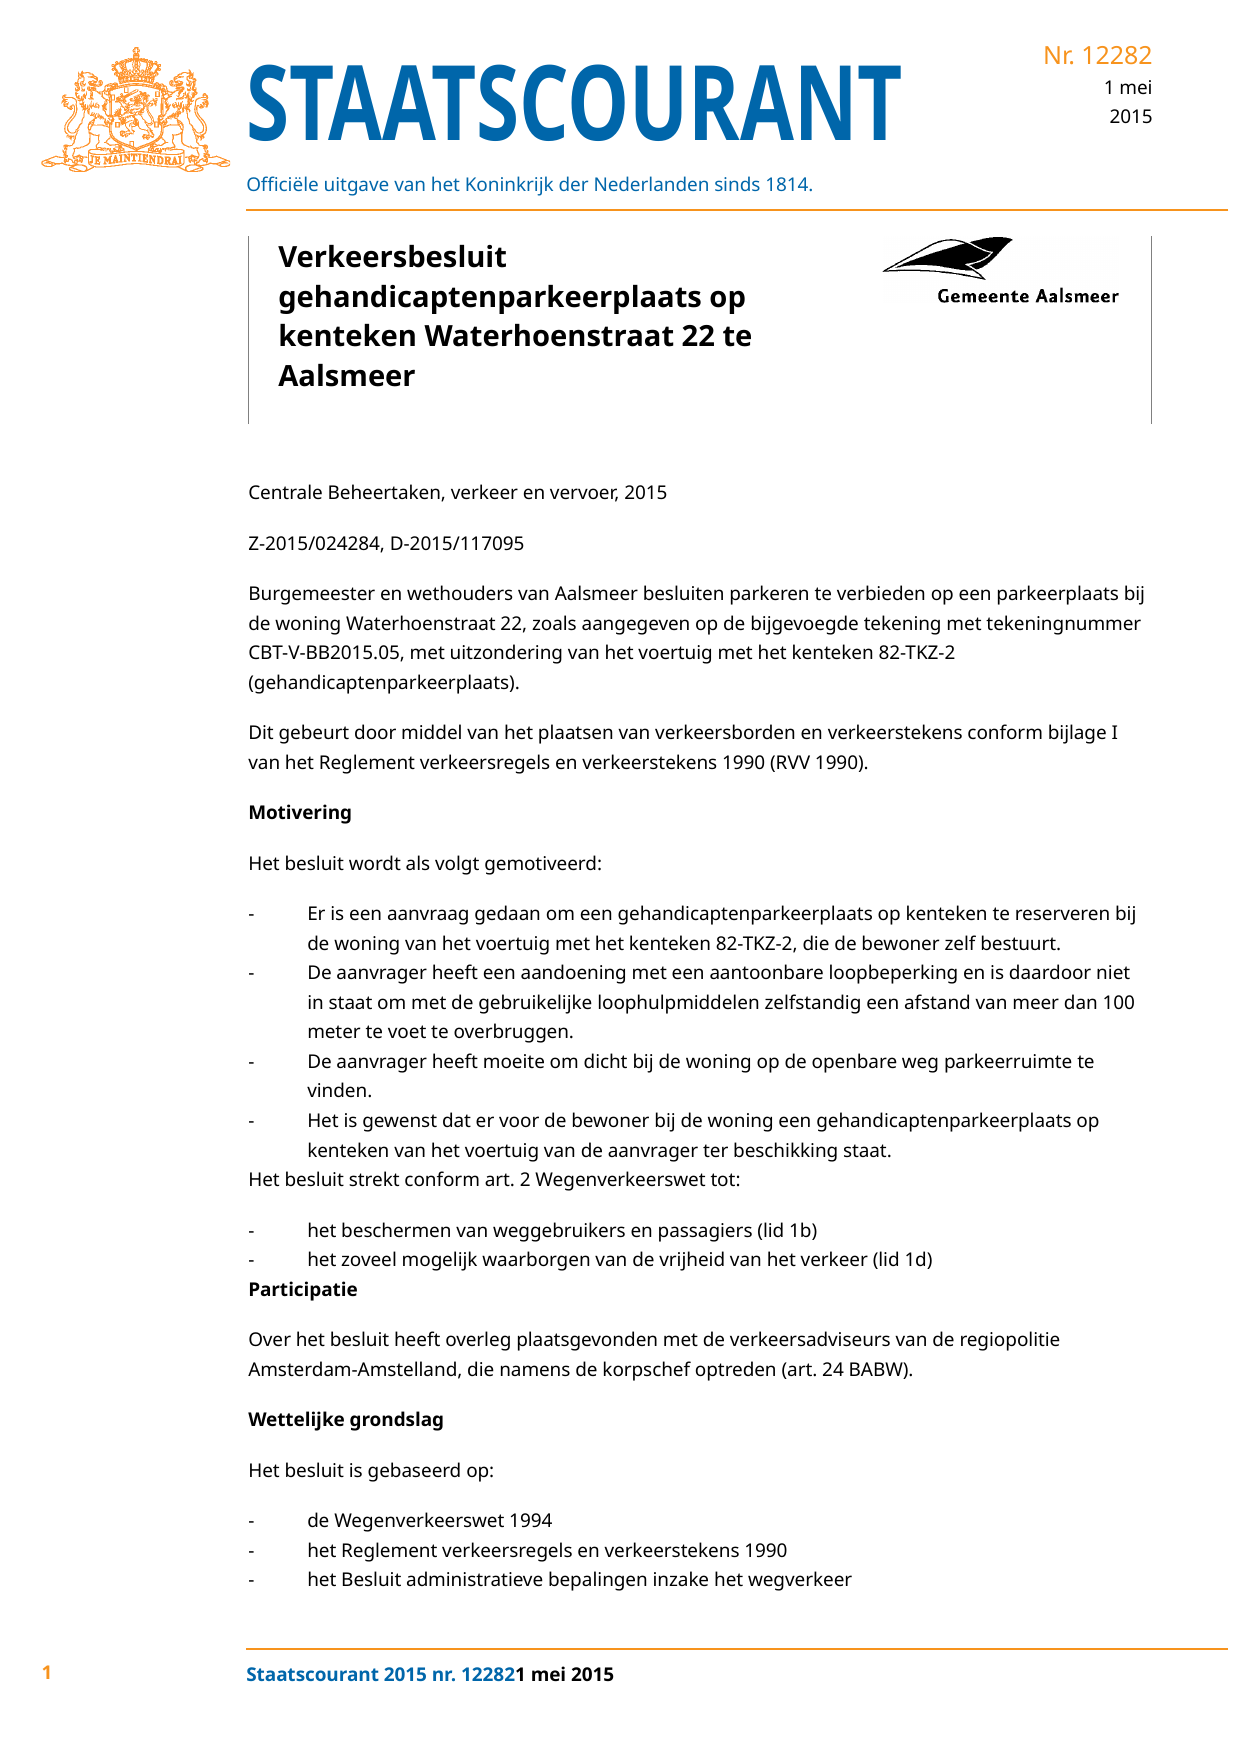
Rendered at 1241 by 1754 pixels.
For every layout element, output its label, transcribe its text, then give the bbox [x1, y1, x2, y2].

list de Wegenverkeerswet 1994 [248, 1507, 1152, 1533]
list De aanvrager heeft een aandoening met een aantoonbare loopbeperking en is daardoor niet in staat om met de gebruikelijke loophulpmiddelen zelfstandig een afstand van meer dan 100 meter te voet te overbruggen. [248, 959, 1152, 1044]
list het zoveel mogelijk waarborgen van de vrijheid van het verkeer (lid 1d) [248, 1246, 1152, 1272]
text Over het besluit heeft overleg plaatsgevonden met de verkeersadviseurs van de regiopolitie Amsterdam-Amstelland, die namens de korpschef optreden (art. 24 BABW). [248, 1326, 1152, 1382]
list het Reglement verkeersregels en verkeerstekens 1990 [248, 1537, 1152, 1563]
list het Besluit administratieve bepalingen inzake het wegverkeer [248, 1566, 1152, 1592]
table_header Verkeersbesluit gehandicaptenparkeerplaats op kenteken Waterhoenstraat 22 te Aalsmeer [249, 236, 850, 424]
text Dit gebeurt door middel van het plaatsen van verkeersborden en verkeerstekens conform bijlage I van het Reglement verkeersregels en verkeerstekens 1990 (RVV 1990). [248, 719, 1152, 775]
text Burgemeester en wethouders van Aalsmeer besluiten parkeren te verbieden op een parkeerplaats bij de woning Waterhoenstraat 22, zoals aangegeven op de bijgevoegde tekening met tekeningnummer CBT-V-BB2015.05, met uitzondering van het voertuig met het kenteken 82-TKZ-2 (gehandicaptenparkeerplaats). [248, 580, 1152, 695]
list Het is gewenst dat er voor de bewoner bij de woning een gehandicaptenparkeerplaats op kenteken van het voertuig van de aanvrager ter beschikking staat. [248, 1107, 1152, 1163]
text Motivering [248, 799, 1152, 825]
list De aanvrager heeft moeite om dicht bij de woning op de openbare weg parkeerruimte te vinden. [248, 1048, 1152, 1103]
table_header [850, 236, 1151, 424]
text Het besluit is gebaseerd op: [248, 1457, 1152, 1483]
picture [41, 47, 231, 172]
text Het besluit strekt conform art. 2 Wegenverkeerswet tot: [248, 1166, 1152, 1192]
list Er is een aanvraag gedaan om een gehandicaptenparkeerplaats op kenteken te reserveren bij de woning van het voertuig met het kenteken 82-TKZ-2, die de bewoner zelf bestuurt. [248, 900, 1152, 956]
text Z-2015/024284, D-2015/117095 [248, 530, 1152, 556]
text Participatie [248, 1276, 1152, 1302]
text Het besluit wordt als volgt gemotiveerd: [248, 850, 1152, 876]
list het beschermen van weggebruikers en passagiers (lid 1b) [248, 1217, 1152, 1243]
picture [882, 236, 1119, 303]
text Wettelijke grondslag [248, 1406, 1152, 1432]
text Centrale Beheertaken, verkeer en vervoer, 2015 [248, 479, 1152, 505]
